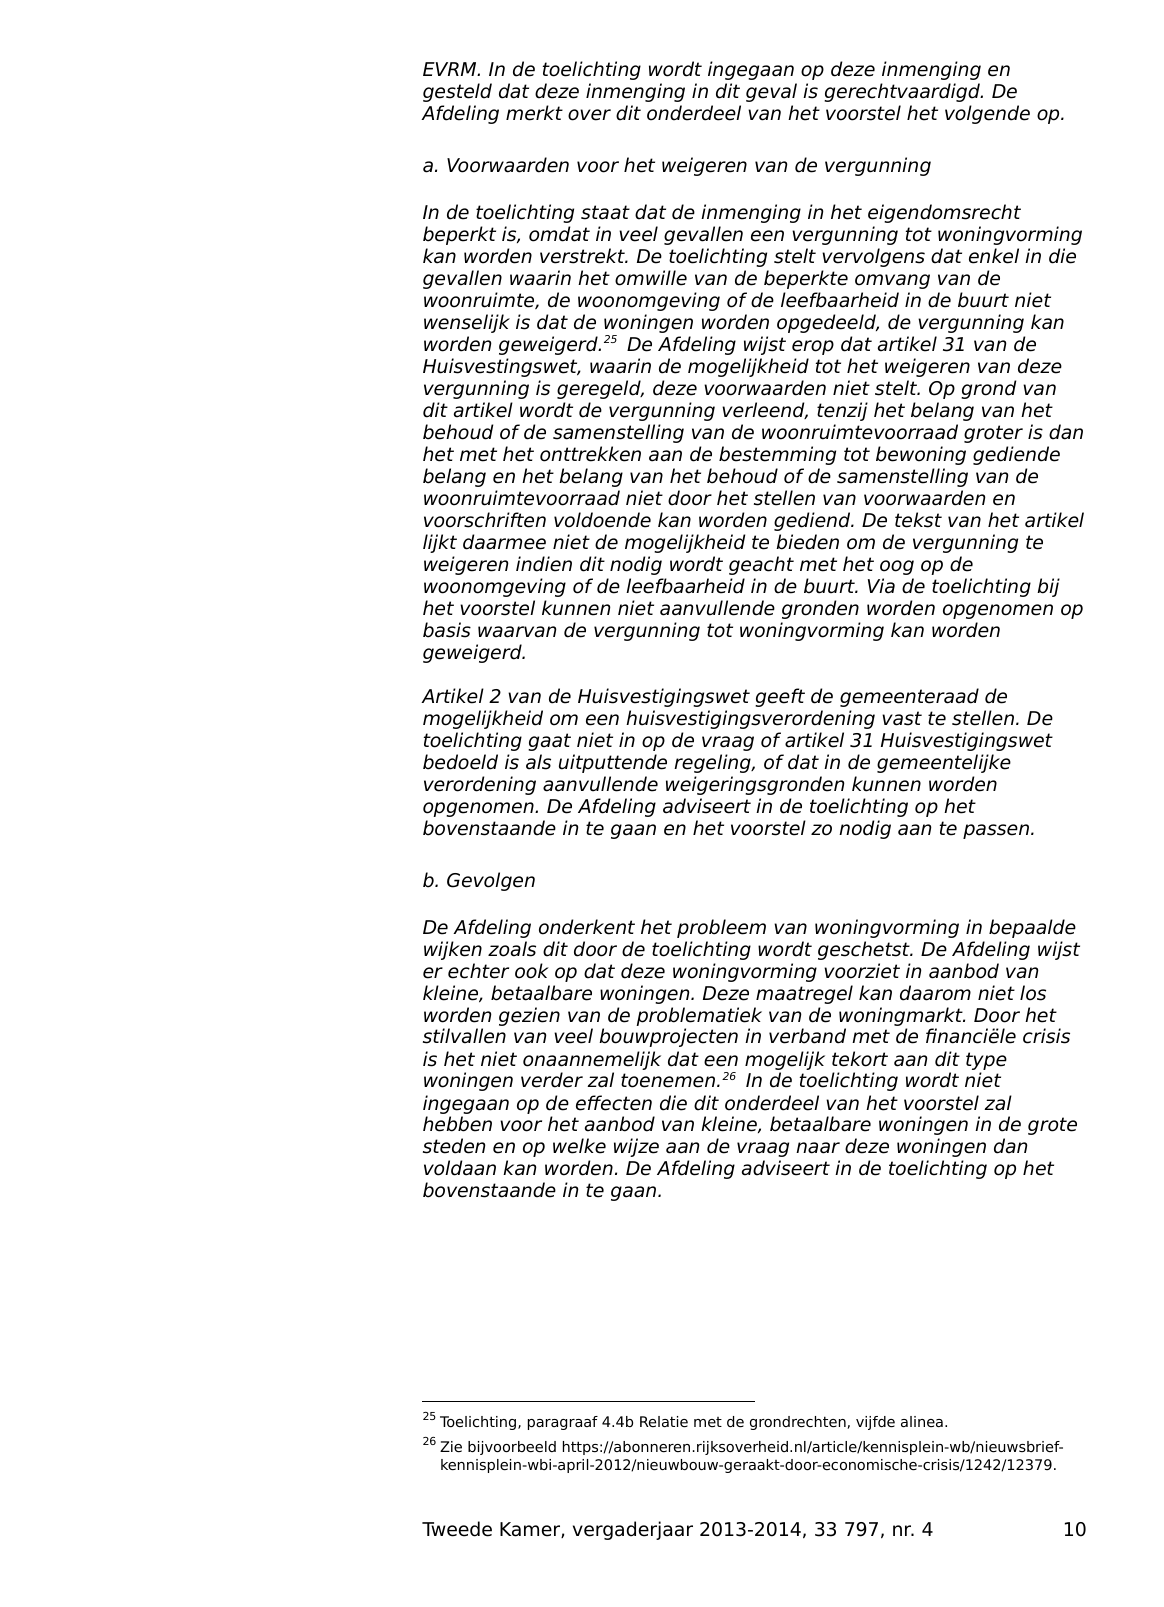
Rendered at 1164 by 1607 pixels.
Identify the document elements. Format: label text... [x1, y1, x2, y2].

text De Afdeling onderkent het probleem van woningvorming in bepaalde wijken zoals dit door de toelichting wordt geschetst. De Afdeling wijst er echter ook op dat deze woningvorming voorziet in aanbod van kleine, betaalbare woningen. Deze maatregel kan daarom niet los worden gezien van de problematiek van de woningmarkt. Door het stilvallen van veel bouwprojecten in verband met de financiële crisis is het niet onaannemelijk dat een mogelijk tekort aan dit type woningen verder zal toenemen. In de toelichting wordt niet ingegaan op de effecten die dit onderdeel van het voorstel zal hebben voor het aanbod van kleine, betaalbare woningen in de grote steden en op welke wijze aan de vraag naar deze woningen dan voldaan kan worden. De Afdeling adviseert in de toelichting op het bovenstaande in te gaan. [422, 917, 1087, 1202]
text In de toelichting staat dat de inmenging in het eigendomsrecht beperkt is, omdat in veel gevallen een vergunning tot woningvorming kan worden verstrekt. De toelichting stelt vervolgens dat enkel in die gevallen waarin het omwille van de beperkte omvang van de woonruimte, de woonomgeving of de leefbaarheid in de buurt niet wenselijk is dat de woningen worden opgedeeld, de vergunning kan worden geweigerd. De Afdeling wijst erop dat artikel 31 van de Huisvestingswet, waarin de mogelijkheid tot het weigeren van deze vergunning is geregeld, deze voorwaarden niet stelt. Op grond van dit artikel wordt de vergunning verleend, tenzij het belang van het behoud of de samenstelling van de woonruimtevoorraad groter is dan het met het onttrekken aan de bestemming tot bewoning gediende belang en het belang van het behoud of de samenstelling van de woonruimtevoorraad niet door het stellen van voorwaarden en voorschriften voldoende kan worden gediend. De tekst van het artikel lijkt daarmee niet de mogelijkheid te bieden om de vergunning te weigeren indien dit nodig wordt geacht met het oog op de woonomgeving of de leefbaarheid in de buurt. Via de toelichting bij het voorstel kunnen niet aanvullende gronden worden opgenomen op basis waarvan de vergunning tot woningvorming kan worden geweigerd. [422, 202, 1087, 663]
text Zie bijvoorbeeld https://abonneren.rijksoverheid.nl/article/kennisplein-wb/nieuwsbrief-kennisplein-wbi-april-2012/nieuwbouw-geraakt-door-economische-crisis/1242/12379. [422, 1435, 1087, 1474]
subtitle a. Voorwaarden voor het weigeren van de vergunning [422, 155, 1087, 177]
text Artikel 2 van de Huisvestigingswet geeft de gemeenteraad de mogelijkheid om een huisvestigingsverordening vast te stellen. De toelichting gaat niet in op de vraag of artikel 31 Huisvestigingswet bedoeld is als uitputtende regeling, of dat in de gemeentelijke verordening aanvullende weigeringsgronden kunnen worden opgenomen. De Afdeling adviseert in de toelichting op het bovenstaande in te gaan en het voorstel zo nodig aan te passen. [422, 686, 1087, 839]
subtitle b. Gevolgen [422, 869, 1087, 892]
text Toelichting, paragraaf 4.4b Relatie met de grondrechten, vijfde alinea. [422, 1410, 1087, 1432]
text EVRM. In de toelichting wordt ingegaan op deze inmenging en gesteld dat deze inmenging in dit geval is gerechtvaardigd. De Afdeling merkt over dit onderdeel van het voorstel het volgende op. [422, 59, 1087, 125]
